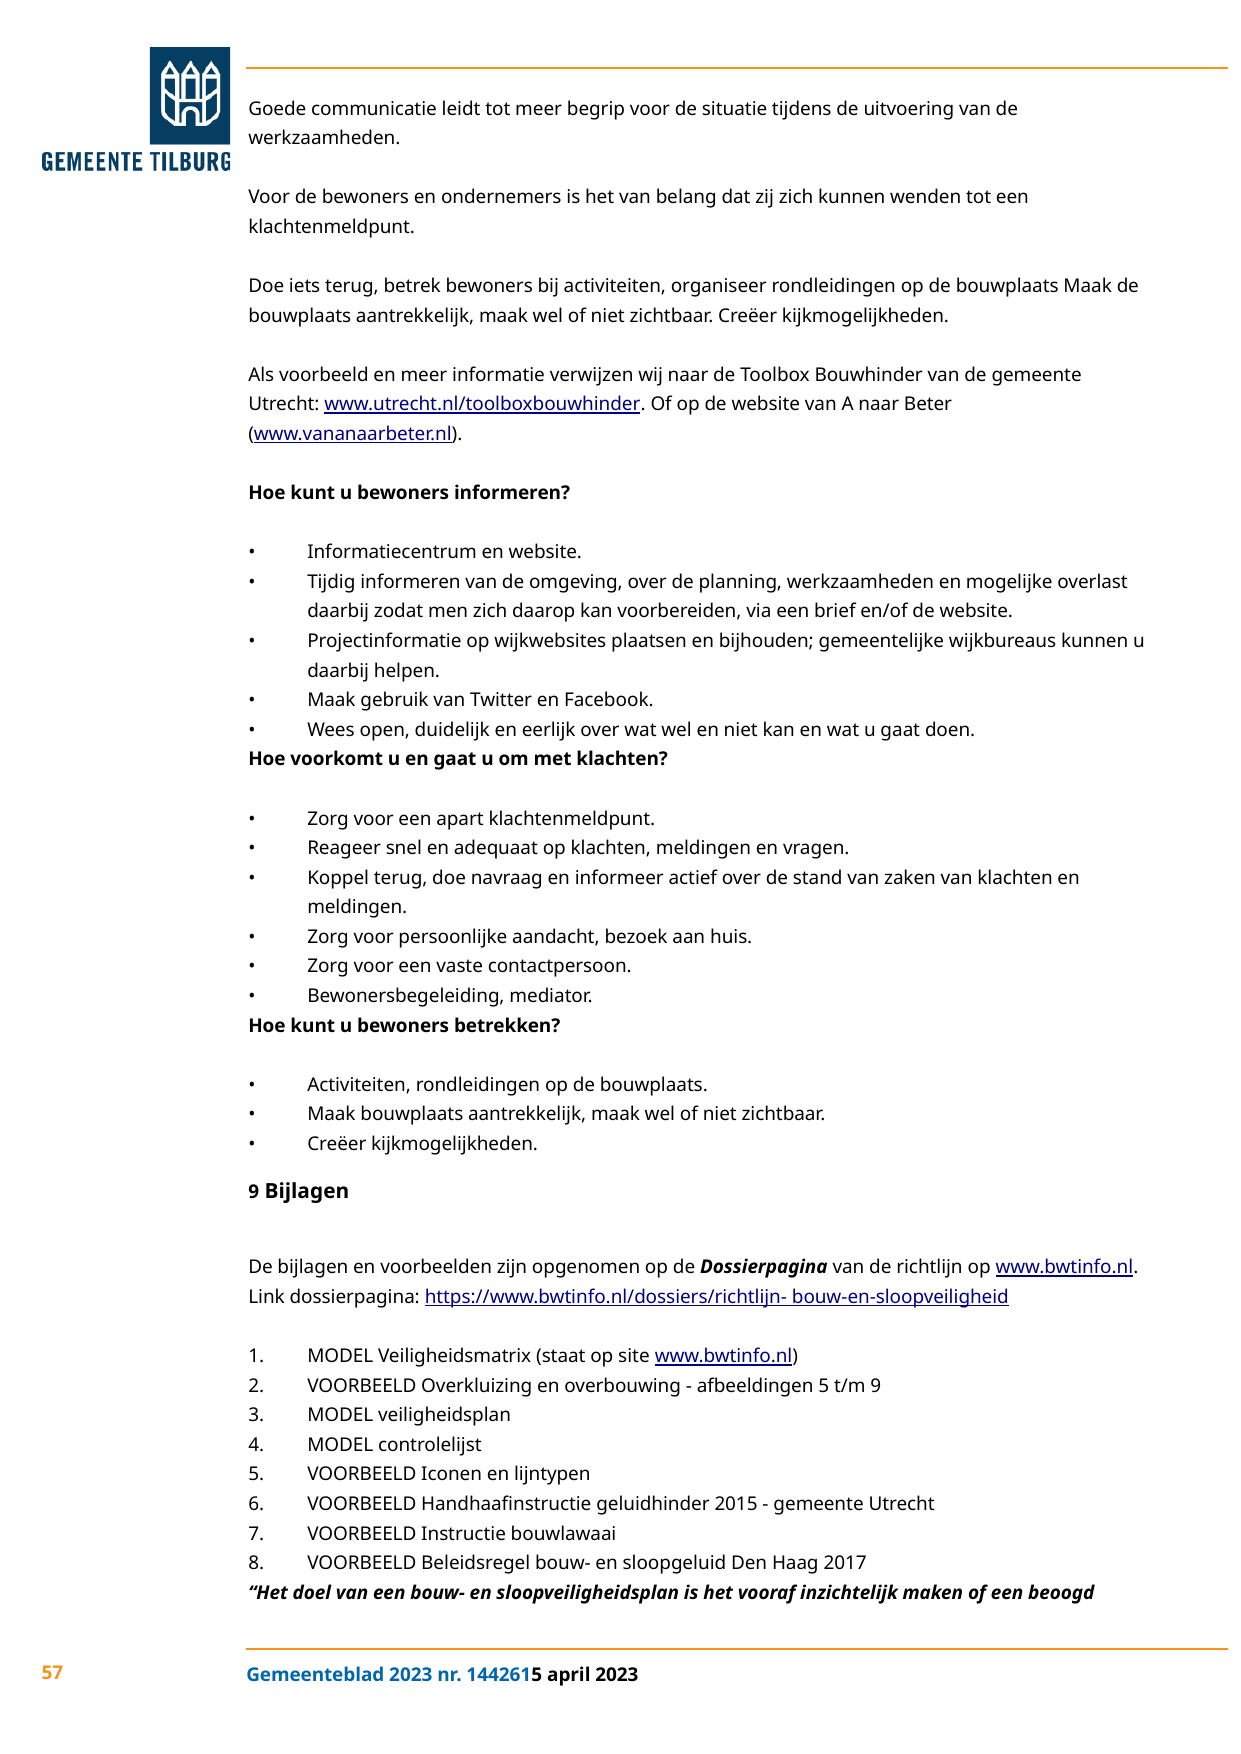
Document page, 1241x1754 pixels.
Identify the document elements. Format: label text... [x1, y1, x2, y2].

list Activiteiten, rondleidingen op de bouwplaats. [248, 1071, 1152, 1097]
picture [41, 47, 231, 172]
list VOORBEELD Overkluizing en overbouwing - afbeeldingen 5 t/m 9 [248, 1372, 1152, 1398]
list Zorg voor persoonlijke aandacht, bezoek aan huis. [248, 923, 1152, 949]
list VOORBEELD Beleidsregel bouw- en sloopgeluid Den Haag 2017 [248, 1549, 1152, 1575]
list Maak gebruik van Twitter en Facebook. [248, 686, 1152, 712]
text Voor de bewoners en ondernemers is het van belang dat zij zich kunnen wenden tot een klachtenmeldpunt. [248, 183, 1152, 239]
text Doe iets terug, betrek bewoners bij activiteiten, organiseer rondleidingen op de bouwplaats Maak de bouwplaats aantrekkelijk, maak wel of niet zichtbaar. Creëer kijkmogelijkheden. [248, 272, 1152, 328]
list MODEL veiligheidsplan [248, 1401, 1152, 1427]
list Projectinformatie op wijkwebsites plaatsen en bijhouden; gemeentelijke wijkbureaus kunnen u daarbij helpen. [248, 627, 1152, 683]
list MODEL controlelijst [248, 1431, 1152, 1457]
text Hoe kunt u bewoners betrekken? [248, 1012, 1152, 1038]
list VOORBEELD Iconen en lijntypen [248, 1461, 1152, 1486]
text 9 Bijlagen [248, 1176, 1152, 1204]
list Wees open, duidelijk en eerlijk over wat wel en niet kan en wat u gaat doen. [248, 716, 1152, 742]
list Informatiecentrum en website. [248, 538, 1152, 564]
list Creëer kijkmogelijkheden. [248, 1130, 1152, 1156]
list VOORBEELD Instructie bouwlawaai [248, 1520, 1152, 1546]
list Bewonersbegeleiding, mediator. [248, 982, 1152, 1008]
text Hoe kunt u bewoners informeren? [248, 479, 1152, 505]
text Hoe voorkomt u en gaat u om met klachten? [248, 746, 1152, 771]
list VOORBEELD Handhaafinstructie geluidhinder 2015 - gemeente Utrecht [248, 1490, 1152, 1516]
text Goede communicatie leidt tot meer begrip voor de situatie tijdens de uitvoering van de werkzaamheden. [248, 95, 1152, 150]
text De bijlagen en voorbeelden zijn opgenomen op de Dossierpagina van de richtlijn op www.bwtinfo.nl. Link dossierpagina: https://www.bwtinfo.nl/dossiers/richtlijn- bouw-en-sloopveiligheid [248, 1253, 1152, 1309]
list Koppel terug, doe navraag en informeer actief over de stand van zaken van klachten en meldingen. [248, 864, 1152, 919]
list Zorg voor een apart klachtenmeldpunt. [248, 805, 1152, 831]
list Maak bouwplaats aantrekkelijk, maak wel of niet zichtbaar. [248, 1101, 1152, 1126]
text Als voorbeeld en meer informatie verwijzen wij naar de Toolbox Bouwhinder van de gemeente Utrecht: www.utrecht.nl/toolboxbouwhinder. Of op de website van A naar Beter (www.vananaarbeter.nl). [248, 361, 1152, 446]
text “Het doel van een bouw- en sloopveiligheidsplan is het vooraf inzichtelijk maken of een beoogd [248, 1579, 1152, 1605]
list Zorg voor een vaste contactpersoon. [248, 953, 1152, 978]
list Tijdig informeren van de omgeving, over de planning, werkzaamheden en mogelijke overlast daarbij zodat men zich daarop kan voorbereiden, via een brief en/of de website. [248, 568, 1152, 623]
list Reageer snel en adequaat op klachten, meldingen en vragen. [248, 834, 1152, 860]
list MODEL Veiligheidsmatrix (staat op site www.bwtinfo.nl) [248, 1342, 1152, 1368]
